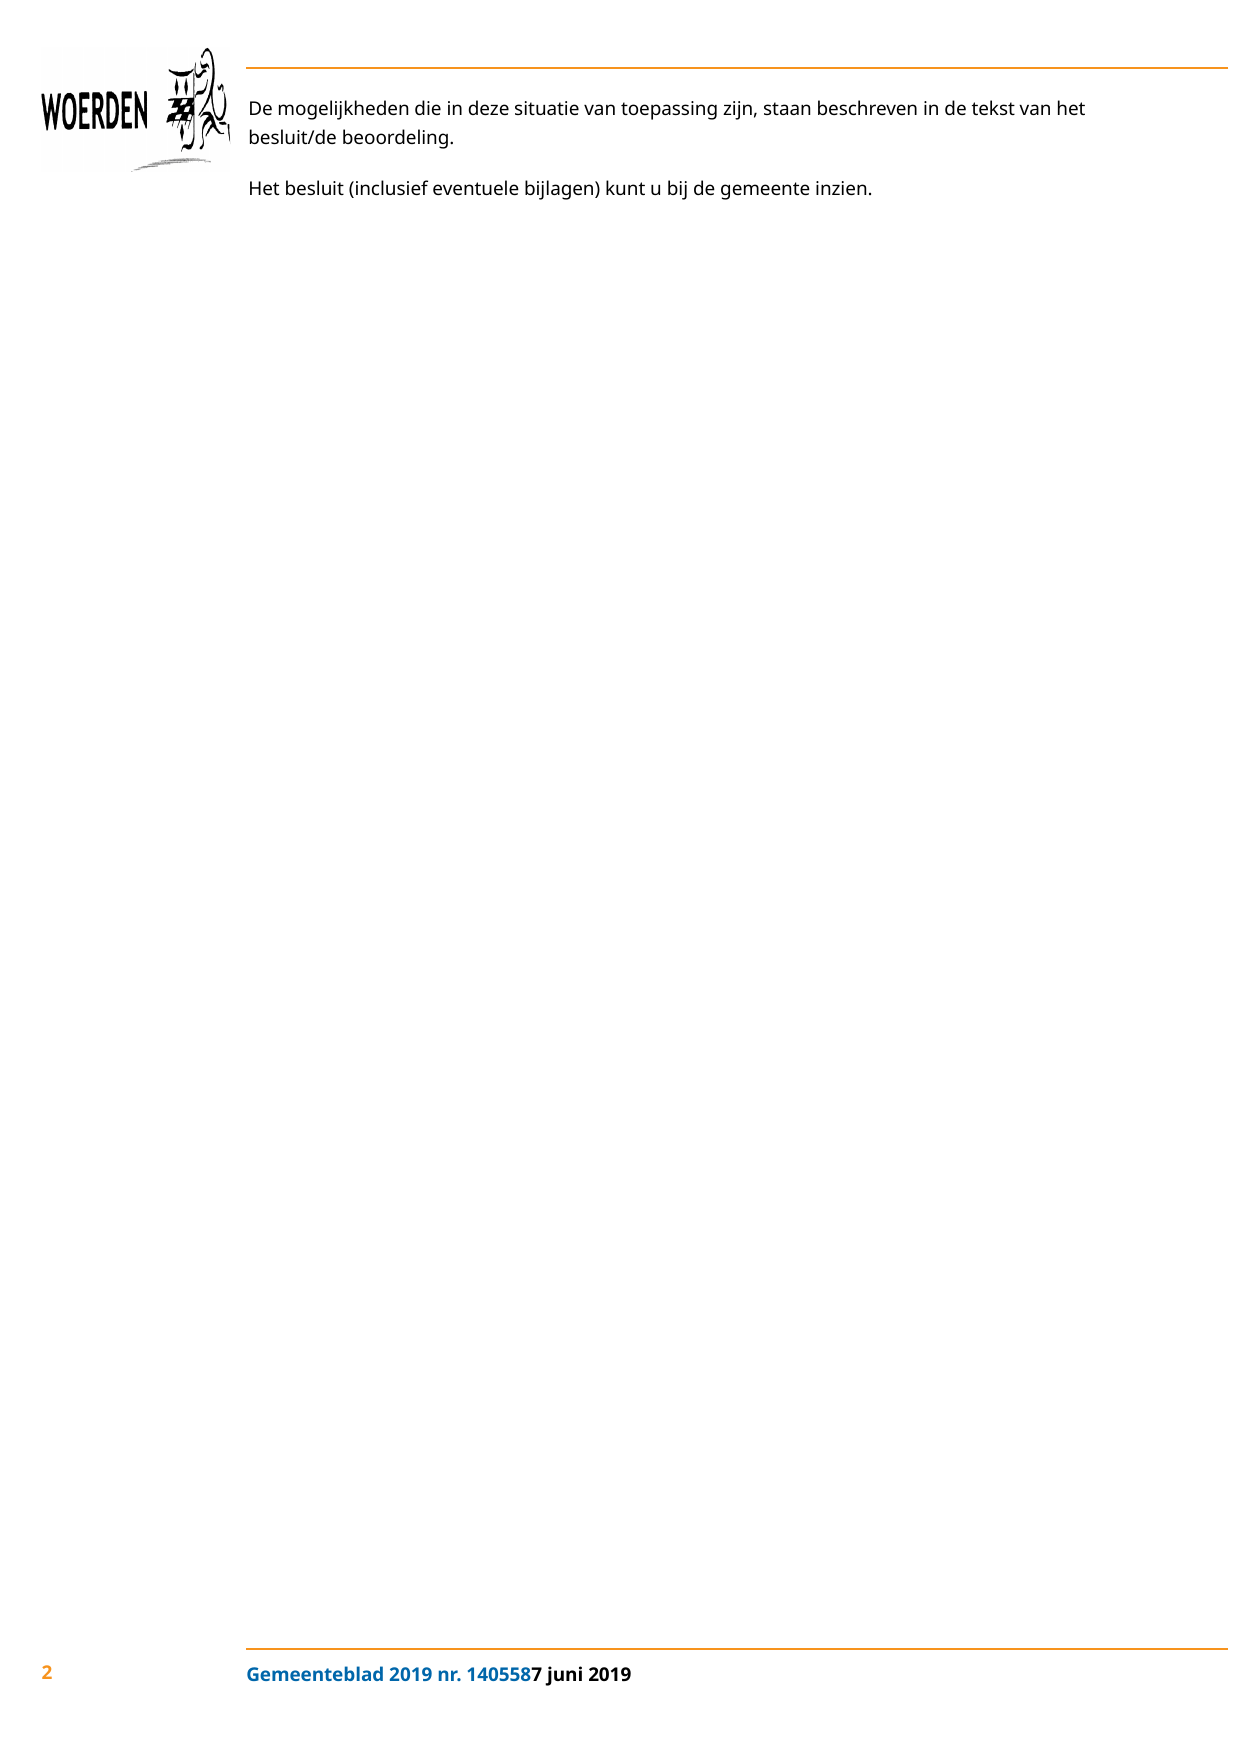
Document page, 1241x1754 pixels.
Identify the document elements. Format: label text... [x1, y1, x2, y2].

text De mogelijkheden die in deze situatie van toepassing zijn, staan beschreven in de tekst van het besluit/de beoordeling. [248, 95, 1152, 150]
picture [41, 47, 231, 172]
text Het besluit (inclusief eventuele bijlagen) kunt u bij de gemeente inzien. [248, 175, 1152, 201]
